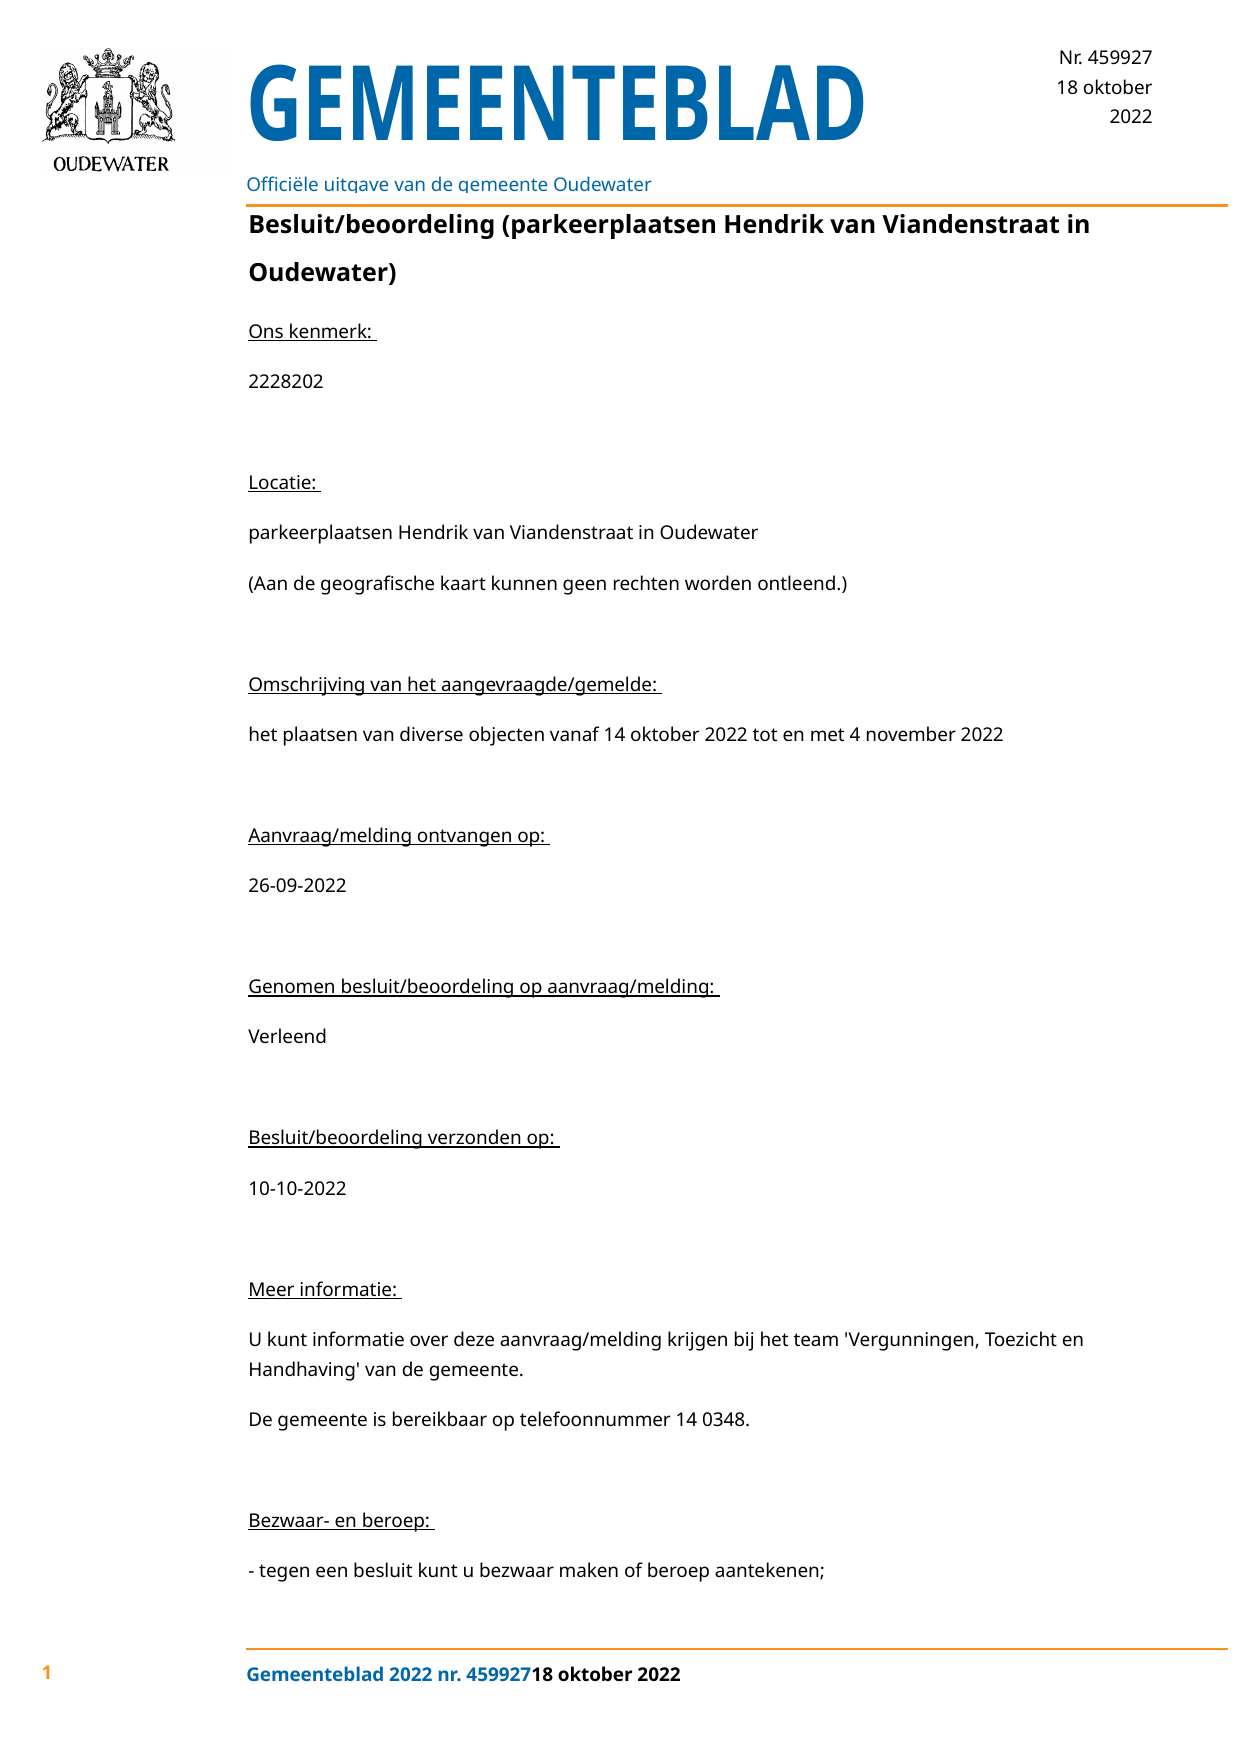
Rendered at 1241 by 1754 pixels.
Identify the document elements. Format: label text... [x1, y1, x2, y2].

text U kunt informatie over deze aanvraag/melding krijgen bij het team 'Vergunningen, Toezicht en Handhaving' van de gemeente. [248, 1326, 1152, 1382]
picture [41, 47, 231, 172]
text het plaatsen van diverse objecten vanaf 14 oktober 2022 tot en met 4 november 2022 [248, 721, 1152, 747]
text De gemeente is bereikbaar op telefoonnummer 14 0348. [248, 1406, 1152, 1432]
text Besluit/beoordeling verzonden op: [248, 1124, 1152, 1150]
text 26-09-2022 [248, 872, 1152, 898]
text Omschrijving van het aangevraagde/gemelde: [248, 671, 1152, 697]
text Locatie: [248, 469, 1152, 495]
text Ons kenmerk: [248, 318, 1152, 344]
text Verleend [248, 1024, 1152, 1049]
text Meer informatie: [248, 1276, 1152, 1302]
text Genomen besluit/beoordeling op aanvraag/melding: [248, 973, 1152, 999]
text - tegen een besluit kunt u bezwaar maken of beroep aantekenen; [248, 1557, 1152, 1583]
text Bezwaar- en beroep: [248, 1507, 1152, 1533]
text 2228202 [248, 368, 1152, 394]
text parkeerplaatsen Hendrik van Viandenstraat in Oudewater [248, 519, 1152, 545]
text (Aan de geografische kaart kunnen geen rechten worden ontleend.) [248, 570, 1152, 596]
text Besluit/beoordeling (parkeerplaatsen Hendrik van Viandenstraat in Oudewater) [248, 207, 1152, 288]
text Aanvraag/melding ontvangen op: [248, 822, 1152, 848]
text 10-10-2022 [248, 1175, 1152, 1201]
